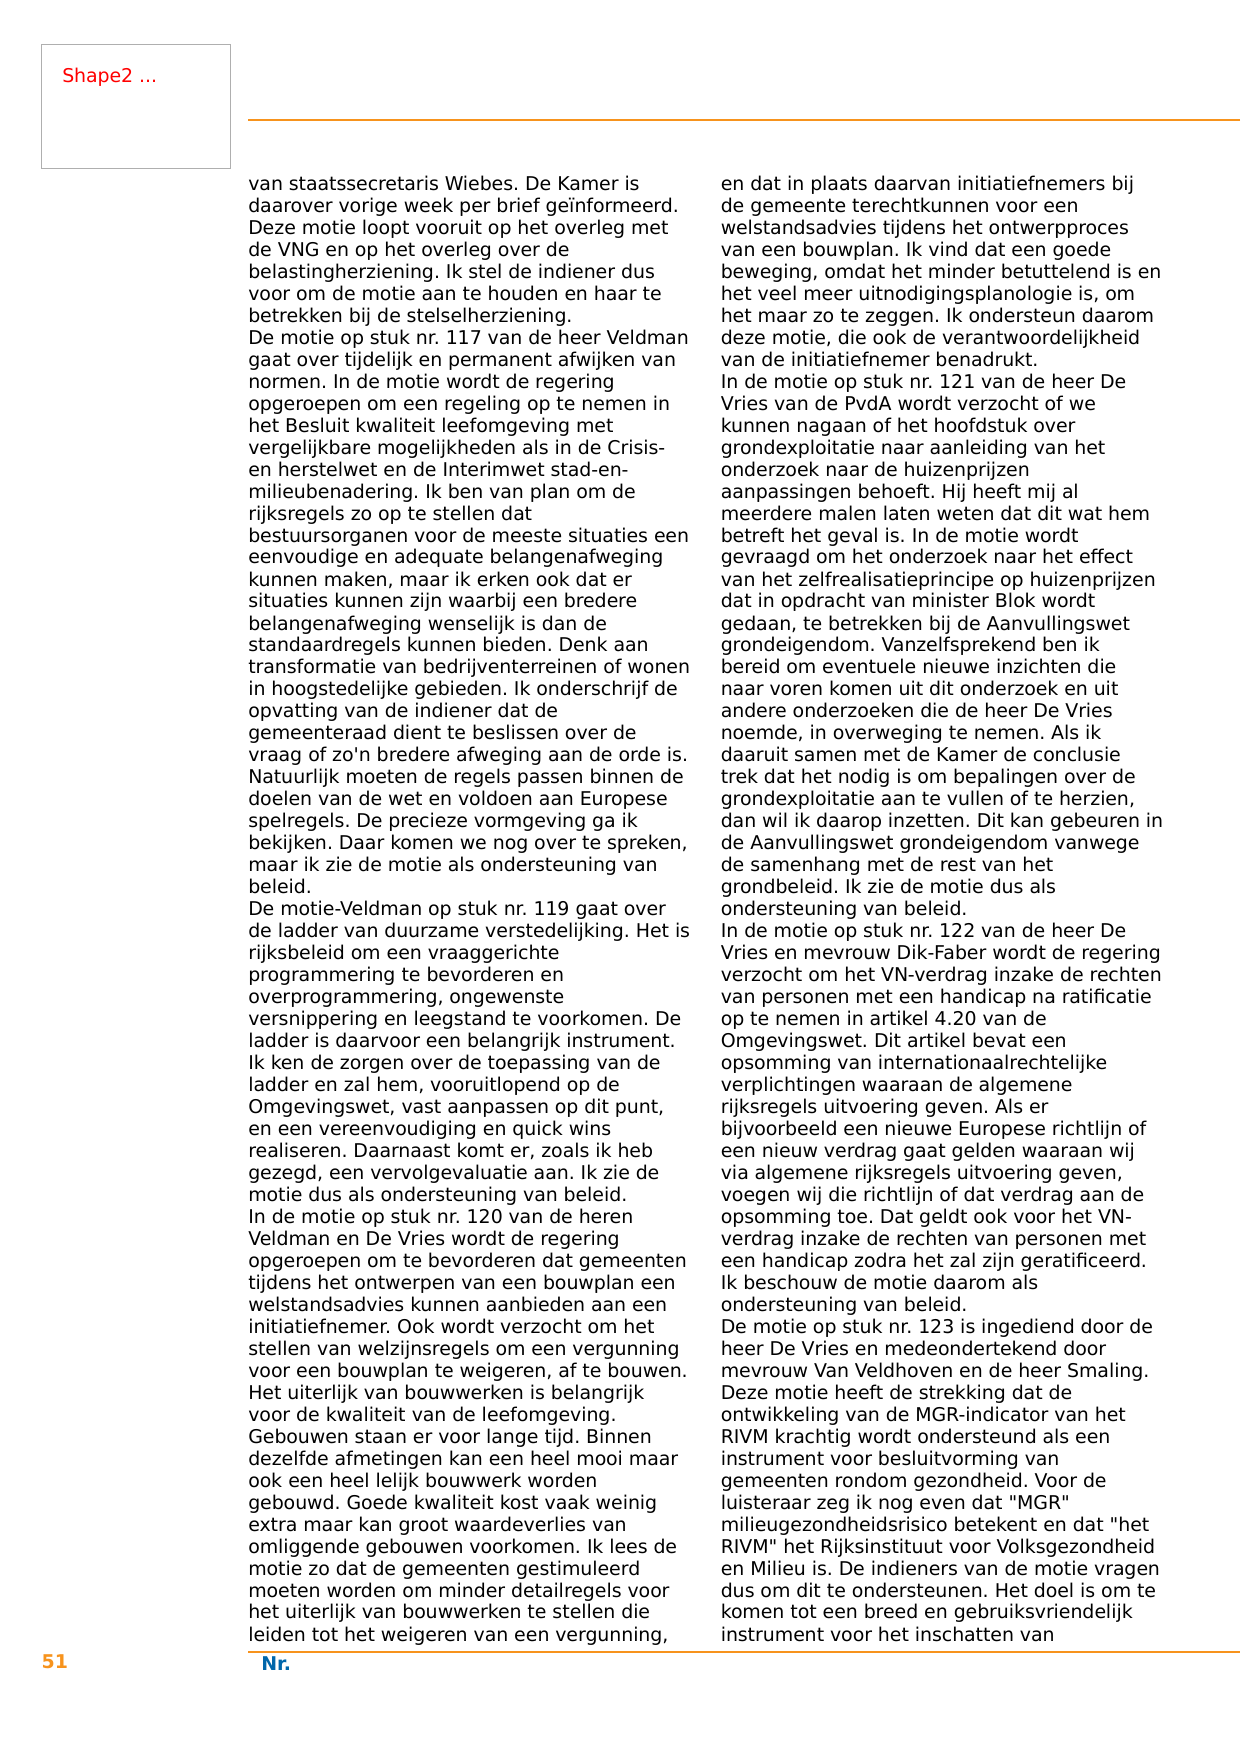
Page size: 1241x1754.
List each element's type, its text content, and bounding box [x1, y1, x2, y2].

text De motie op stuk nr. 123 is ingediend door de heer De Vries en medeondertekend door mevrouw Van Veldhoven en de heer Smaling. Deze motie heeft de strekking dat de ontwikkeling van de MGR-indicator van het RIVM krachtig wordt ondersteund als een instrument voor besluitvorming van gemeenten rondom gezondheid. Voor de luisteraar zeg ik nog even dat "MGR" milieugezondheidsrisico betekent en dat "het RIVM" het Rijksinstituut voor Volksgezondheid en Milieu is. De indieners van de motie vragen dus om dit te ondersteunen. Het doel is om te komen tot een breed en gebruiksvriendelijk instrument voor het inschatten van [721, 1316, 1163, 1645]
text In de motie op stuk nr. 121 van de heer De Vries van de PvdA wordt verzocht of we kunnen nagaan of het hoofdstuk over grondexploitatie naar aanleiding van het onderzoek naar de huizenprijzen aanpassingen behoeft. Hij heeft mij al meerdere malen laten weten dat dit wat hem betreft het geval is. In de motie wordt gevraagd om het onderzoek naar het effect van het zelfrealisatieprincipe op huizenprijzen dat in opdracht van minister Blok wordt gedaan, te betrekken bij de Aanvullingswet grondeigendom. Vanzelfsprekend ben ik bereid om eventuele nieuwe inzichten die naar voren komen uit dit onderzoek en uit andere onderzoeken die de heer De Vries noemde, in overweging te nemen. Als ik daaruit samen met de Kamer de conclusie trek dat het nodig is om bepalingen over de grondexploitatie aan te vullen of te herzien, dan wil ik daarop inzetten. Dit kan gebeuren in de Aanvullingswet grondeigendom vanwege de samenhang met de rest van het grondbeleid. Ik zie de motie dus als ondersteuning van beleid. [721, 371, 1163, 920]
text In de motie op stuk nr. 122 van de heer De Vries en mevrouw Dik-Faber wordt de regering verzocht om het VN-verdrag inzake de rechten van personen met een handicap na ratificatie op te nemen in artikel 4.20 van de Omgevingswet. Dit artikel bevat een opsomming van internationaalrechtelijke verplichtingen waaraan de algemene rijksregels uitvoering geven. Als er bijvoorbeeld een nieuwe Europese richtlijn of een nieuw verdrag gaat gelden waaraan wij via algemene rijksregels uitvoering geven, voegen wij die richtlijn of dat verdrag aan de opsomming toe. Dat geldt ook voor het VN-verdrag inzake de rechten van personen met een handicap zodra het zal zijn geratificeerd. Ik beschouw de motie daarom als ondersteuning van beleid. [721, 920, 1163, 1316]
text van staatssecretaris Wiebes. De Kamer is daarover vorige week per brief geïnformeerd. Deze motie loopt vooruit op het overleg met de VNG en op het overleg over de belastingherziening. Ik stel de indiener dus voor om de motie aan te houden en haar te betrekken bij de stelselherziening. [248, 173, 691, 327]
text De motie op stuk nr. 117 van de heer Veldman gaat over tijdelijk en permanent afwijken van normen. In de motie wordt de regering opgeroepen om een regeling op te nemen in het Besluit kwaliteit leefomgeving met vergelijkbare mogelijkheden als in de Crisis- en herstelwet en de Interimwet stad-en-milieubenadering. Ik ben van plan om de rijksregels zo op te stellen dat bestuursorganen voor de meeste situaties een eenvoudige en adequate belangenafweging kunnen maken, maar ik erken ook dat er situaties kunnen zijn waarbij een bredere belangenafweging wenselijk is dan de standaardregels kunnen bieden. Denk aan transformatie van bedrijventerreinen of wonen in hoogstedelijke gebieden. Ik onderschrijf de opvatting van de indiener dat de gemeenteraad dient te beslissen over de vraag of zo'n bredere afweging aan de orde is. Natuurlijk moeten de regels passen binnen de doelen van de wet en voldoen aan Europese spelregels. De precieze vormgeving ga ik bekijken. Daar komen we nog over te spreken, maar ik zie de motie als ondersteuning van beleid. [248, 327, 691, 898]
text en dat in plaats daarvan initiatiefnemers bij de gemeente terechtkunnen voor een welstandsadvies tijdens het ontwerpproces van een bouwplan. Ik vind dat een goede beweging, omdat het minder betuttelend is en het veel meer uitnodigingsplanologie is, om het maar zo te zeggen. Ik ondersteun daarom deze motie, die ook de verantwoordelijkheid van de initiatiefnemer benadrukt. [721, 173, 1163, 371]
text De motie-Veldman op stuk nr. 119 gaat over de ladder van duurzame verstedelijking. Het is rijksbeleid om een vraaggerichte programmering te bevorderen en overprogrammering, ongewenste versnippering en leegstand te voorkomen. De ladder is daarvoor een belangrijk instrument. Ik ken de zorgen over de toepassing van de ladder en zal hem, vooruitlopend op de Omgevingswet, vast aanpassen op dit punt, en een vereenvoudiging en quick wins realiseren. Daarnaast komt er, zoals ik heb gezegd, een vervolgevaluatie aan. Ik zie de motie dus als ondersteuning van beleid. [248, 898, 691, 1206]
text In de motie op stuk nr. 120 van de heren Veldman en De Vries wordt de regering opgeroepen om te bevorderen dat gemeenten tijdens het ontwerpen van een bouwplan een welstandsadvies kunnen aanbieden aan een initiatiefnemer. Ook wordt verzocht om het stellen van welzijnsregels om een vergunning voor een bouwplan te weigeren, af te bouwen. Het uiterlijk van bouwwerken is belangrijk voor de kwaliteit van de leefomgeving. Gebouwen staan er voor lange tijd. Binnen dezelfde afmetingen kan een heel mooi maar ook een heel lelijk bouwwerk worden gebouwd. Goede kwaliteit kost vaak weinig extra maar kan groot waardeverlies van omliggende gebouwen voorkomen. Ik lees de motie zo dat de gemeenten gestimuleerd moeten worden om minder detailregels voor het uiterlijk van bouwwerken te stellen die leiden tot het weigeren van een vergunning, [248, 1206, 691, 1645]
